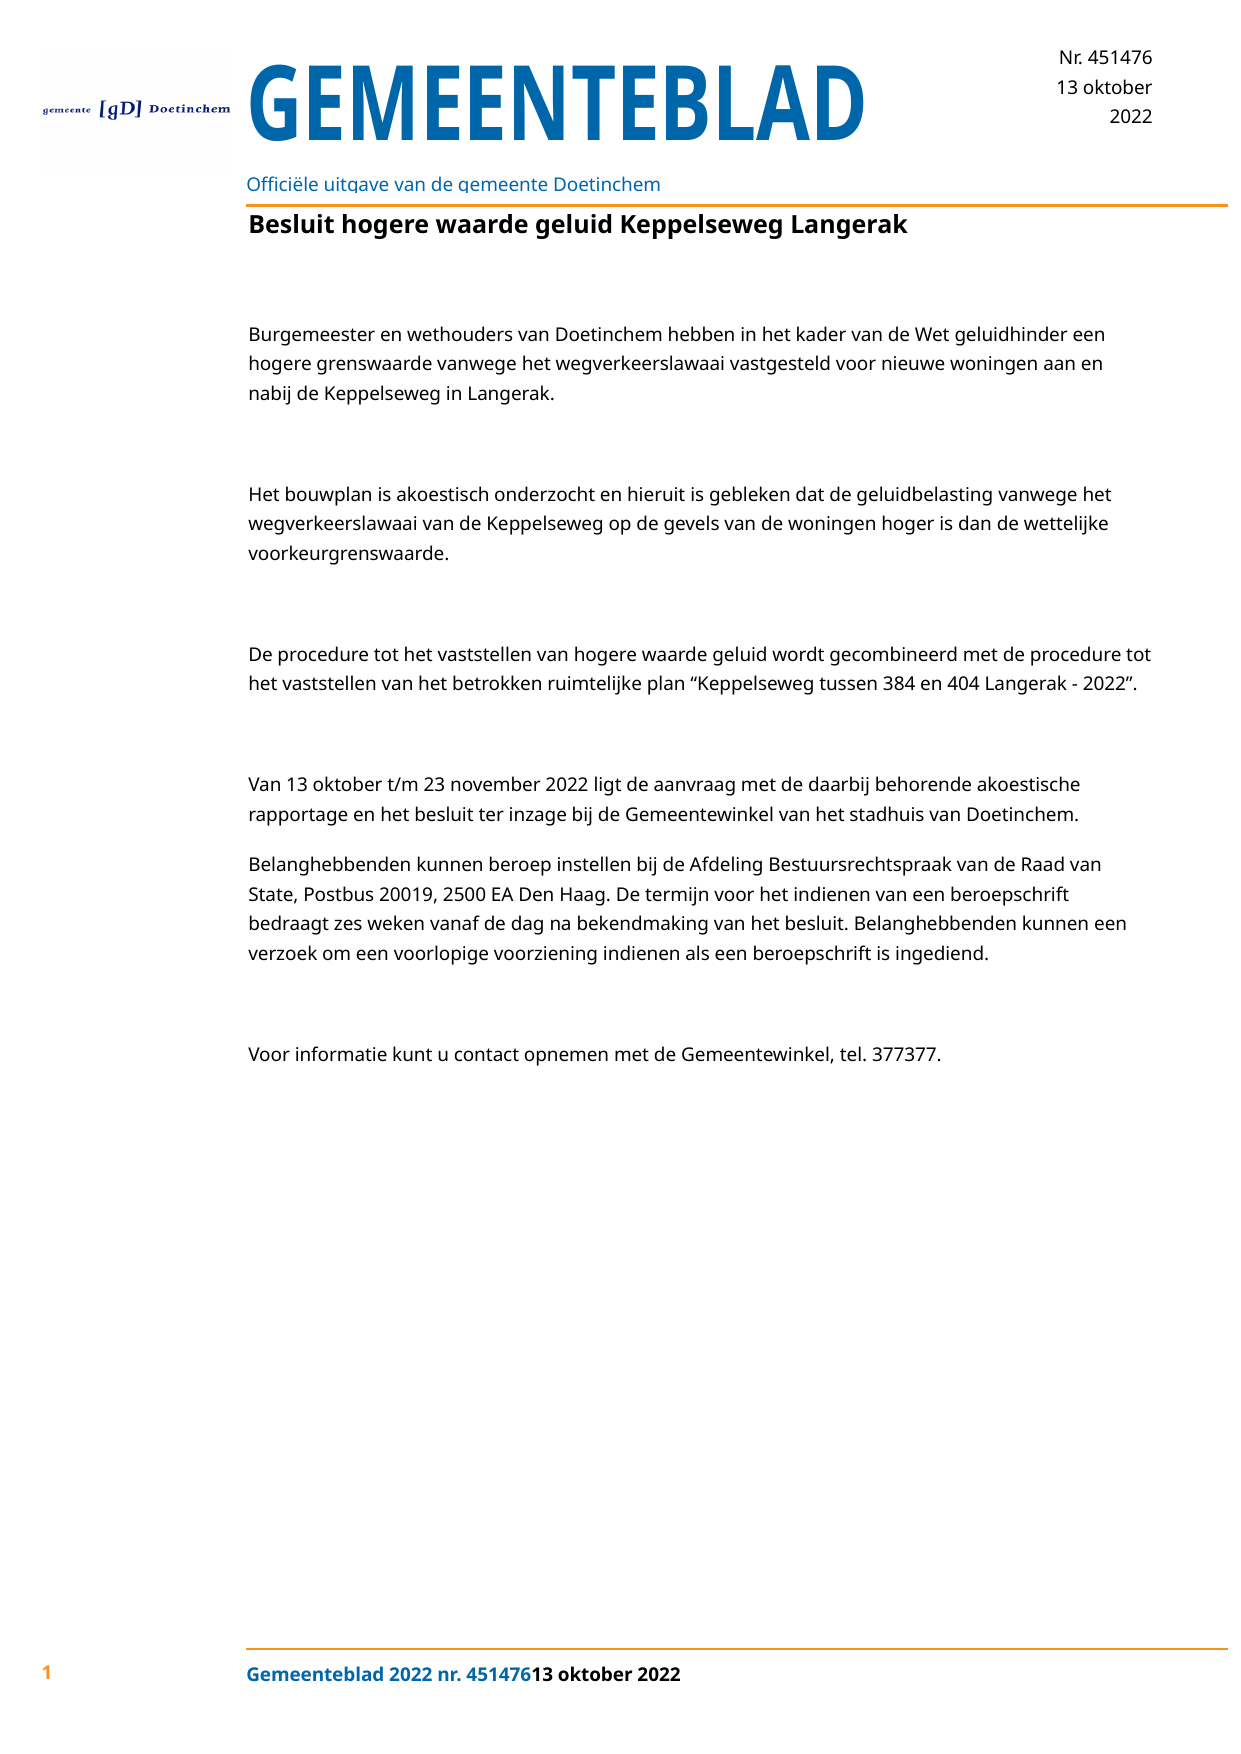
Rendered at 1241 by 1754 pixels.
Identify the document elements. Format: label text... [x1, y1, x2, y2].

text De procedure tot het vaststellen van hogere waarde geluid wordt gecombineerd met de procedure tot het vaststellen van het betrokken ruimtelijke plan “Keppelseweg tussen 384 en 404 Langerak - 2022”. [248, 641, 1152, 696]
text Van 13 oktober t/m 23 november 2022 ligt de aanvraag met de daarbij behorende akoestische rapportage en het besluit ter inzage bij de Gemeentewinkel van het stadhuis van Doetinchem. [248, 771, 1152, 826]
text Het bouwplan is akoestisch onderzocht en hieruit is gebleken dat de geluidbelasting vanwege het wegverkeerslawaai van de Keppelseweg op de gevels van de woningen hoger is dan de wettelijke voorkeurgrenswaarde. [248, 481, 1152, 566]
picture [41, 47, 231, 172]
text Belanghebbenden kunnen beroep instellen bij de Afdeling Bestuursrechtspraak van de Raad van State, Postbus 20019, 2500 EA Den Haag. De termijn voor het indienen van een beroepschrift bedraagt zes weken vanaf de dag na bekendmaking van het besluit. Belanghebbenden kunnen een verzoek om een voorlopige voorziening indienen als een beroepschrift is ingediend. [248, 851, 1152, 966]
text Voor informatie kunt u contact opnemen met de Gemeentewinkel, tel. 377377. [248, 1041, 1152, 1066]
text Burgemeester en wethouders van Doetinchem hebben in het kader van de Wet geluidhinder een hogere grenswaarde vanwege het wegverkeerslawaai vastgesteld voor nieuwe woningen aan en nabij de Keppelseweg in Langerak. [248, 321, 1152, 406]
text Besluit hogere waarde geluid Keppelseweg Langerak [248, 207, 1152, 241]
